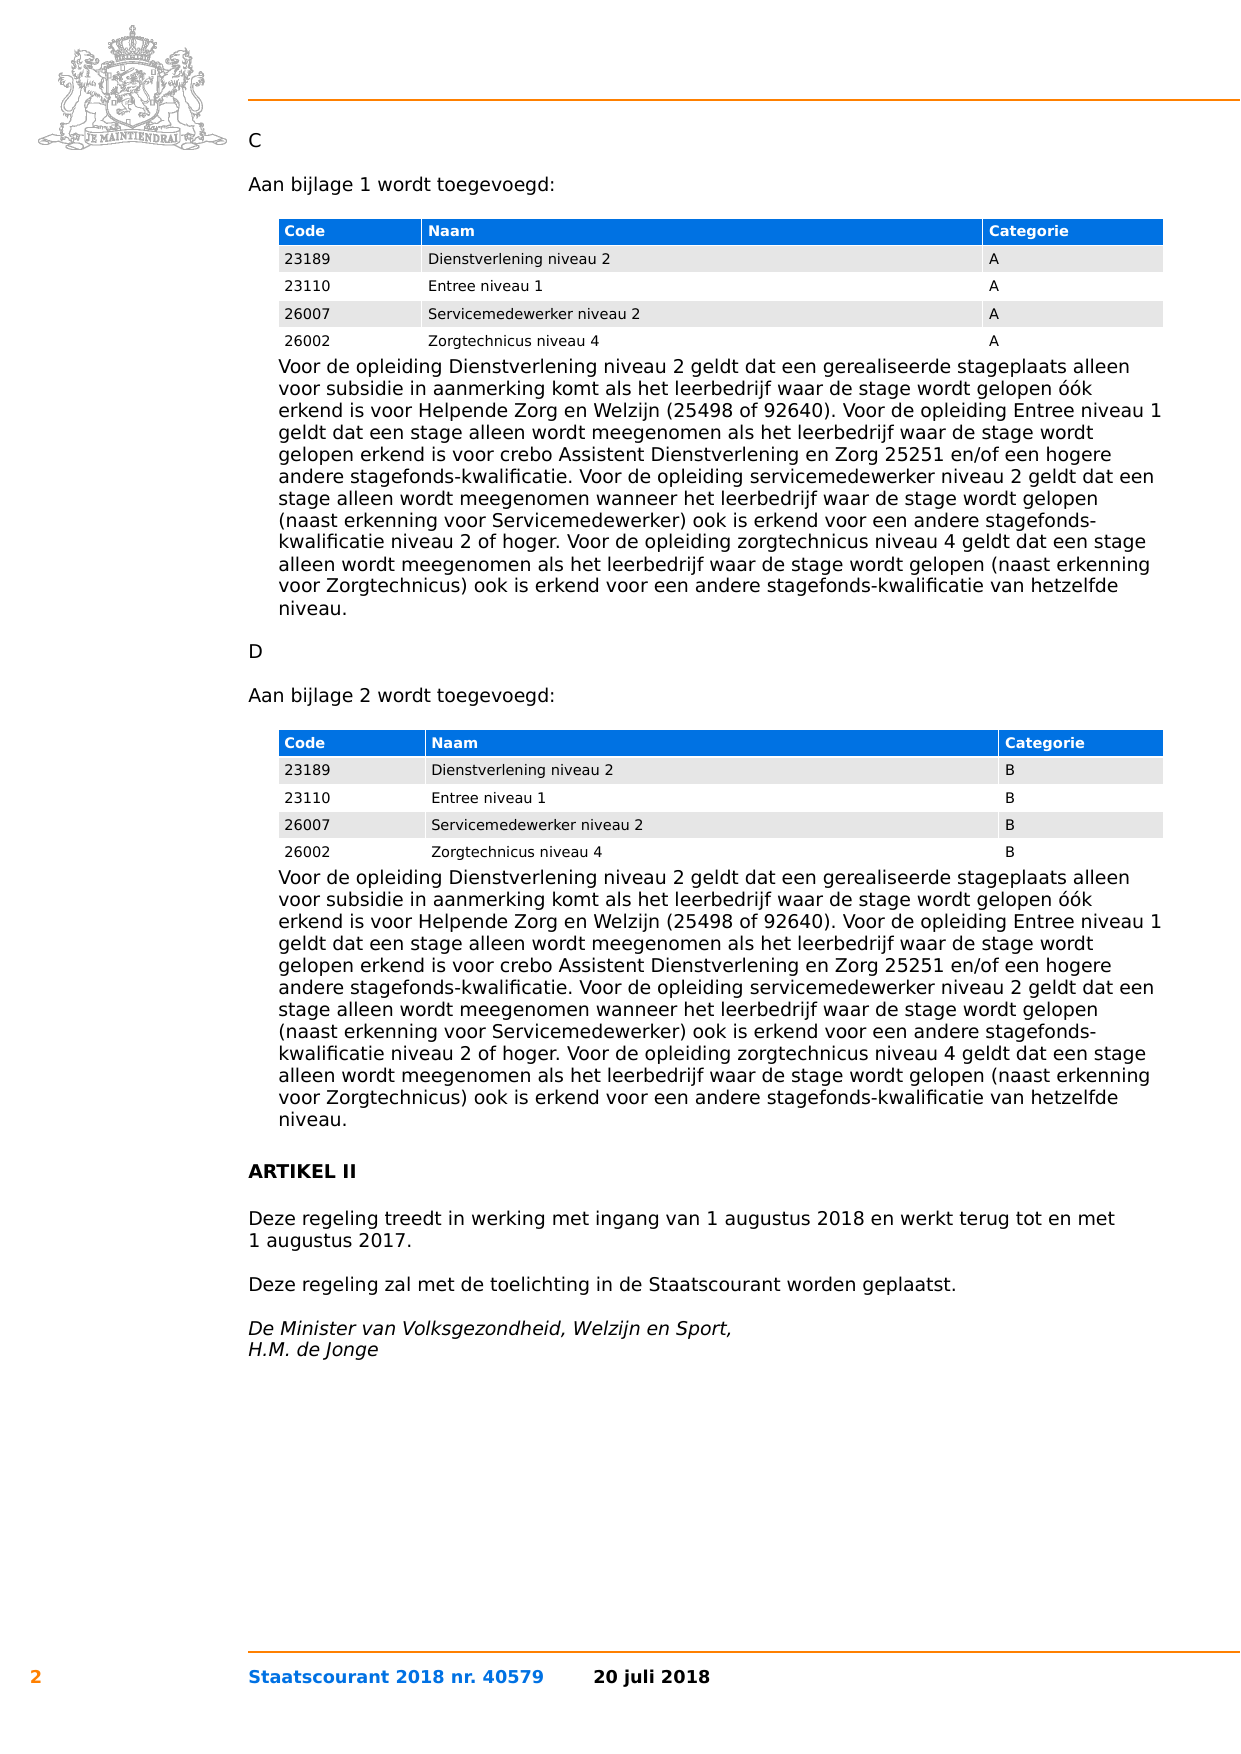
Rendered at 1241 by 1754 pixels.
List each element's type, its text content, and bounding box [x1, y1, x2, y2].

table_cell Zorgtechnicus niveau 4 [426, 840, 998, 866]
table_cell 26002 [279, 328, 421, 354]
table_cell 26002 [279, 840, 425, 866]
text C [248, 130, 1163, 152]
table_header Categorie [999, 730, 1163, 756]
table_cell B [999, 812, 1163, 838]
table_cell 23110 [279, 785, 425, 811]
table_cell B [999, 758, 1163, 784]
table_cell 23110 [279, 274, 421, 300]
table_cell A [983, 274, 1163, 300]
table_cell Servicemedewerker niveau 2 [422, 301, 982, 327]
table_cell 23189 [279, 758, 425, 784]
table_cell A [983, 328, 1163, 354]
table_header Code [279, 219, 421, 245]
table_cell Entree niveau 1 [422, 274, 982, 300]
text Aan bijlage 2 wordt toegevoegd: [248, 685, 1163, 707]
table_header Naam [422, 219, 982, 245]
subtitle ARTIKEL II [248, 1161, 1163, 1183]
table_cell A [983, 246, 1163, 272]
text Aan bijlage 1 wordt toegevoegd: [248, 174, 1163, 196]
table_cell B [999, 840, 1163, 866]
text Voor de opleiding Dienstverlening niveau 2 geldt dat een gerealiseerde stageplaats alleen voor subsidie in aanmerking komt als het leerbedrijf waar de stage wordt gelopen óók erkend is voor Helpende Zorg en Welzijn (25498 of 92640). Voor de opleiding Entree niveau 1 geldt dat een stage alleen wordt meegenomen als het leerbedrijf waar de stage wordt gelopen erkend is voor crebo Assistent Dienstverlening en Zorg 25251 en/of een hogere andere stagefonds-kwalificatie. Voor de opleiding servicemedewerker niveau 2 geldt dat een stage alleen wordt meegenomen wanneer het leerbedrijf waar de stage wordt gelopen (naast erkenning voor Servicemedewerker) ook is erkend voor een andere stagefonds-kwalificatie niveau 2 of hoger. Voor de opleiding zorgtechnicus niveau 4 geldt dat een stage alleen wordt meegenomen als het leerbedrijf waar de stage wordt gelopen (naast erkenning voor Zorgtechnicus) ook is erkend voor een andere stagefonds-kwalificatie van hetzelfde niveau. [278, 356, 1163, 619]
table_header Categorie [983, 219, 1163, 245]
table_cell 23189 [279, 246, 421, 272]
picture [38, 25, 227, 150]
text De Minister van Volksgezondheid, Welzijn en Sport, H.M. de Jonge [248, 1317, 1163, 1361]
table_cell A [983, 301, 1163, 327]
table_cell Dienstverlening niveau 2 [426, 758, 998, 784]
table_cell Servicemedewerker niveau 2 [426, 812, 998, 838]
table_cell Entree niveau 1 [426, 785, 998, 811]
table_header Code [279, 730, 425, 756]
text Voor de opleiding Dienstverlening niveau 2 geldt dat een gerealiseerde stageplaats alleen voor subsidie in aanmerking komt als het leerbedrijf waar de stage wordt gelopen óók erkend is voor Helpende Zorg en Welzijn (25498 of 92640). Voor de opleiding Entree niveau 1 geldt dat een stage alleen wordt meegenomen als het leerbedrijf waar de stage wordt gelopen erkend is voor crebo Assistent Dienstverlening en Zorg 25251 en/of een hogere andere stagefonds-kwalificatie. Voor de opleiding servicemedewerker niveau 2 geldt dat een stage alleen wordt meegenomen wanneer het leerbedrijf waar de stage wordt gelopen (naast erkenning voor Servicemedewerker) ook is erkend voor een andere stagefonds-kwalificatie niveau 2 of hoger. Voor de opleiding zorgtechnicus niveau 4 geldt dat een stage alleen wordt meegenomen als het leerbedrijf waar de stage wordt gelopen (naast erkenning voor Zorgtechnicus) ook is erkend voor een andere stagefonds-kwalificatie van hetzelfde niveau. [278, 867, 1163, 1131]
text Deze regeling zal met de toelichting in de Staatscourant worden geplaatst. [248, 1273, 1163, 1296]
text D [248, 641, 1163, 663]
table_cell 26007 [279, 812, 425, 838]
table_cell Dienstverlening niveau 2 [422, 246, 982, 272]
table_cell Zorgtechnicus niveau 4 [422, 328, 982, 354]
text Deze regeling treedt in werking met ingang van 1 augustus 2018 en werkt terug tot en met 1 augustus 2017. [248, 1208, 1163, 1252]
table_header Naam [426, 730, 998, 756]
table_cell 26007 [279, 301, 421, 327]
table_cell B [999, 785, 1163, 811]
